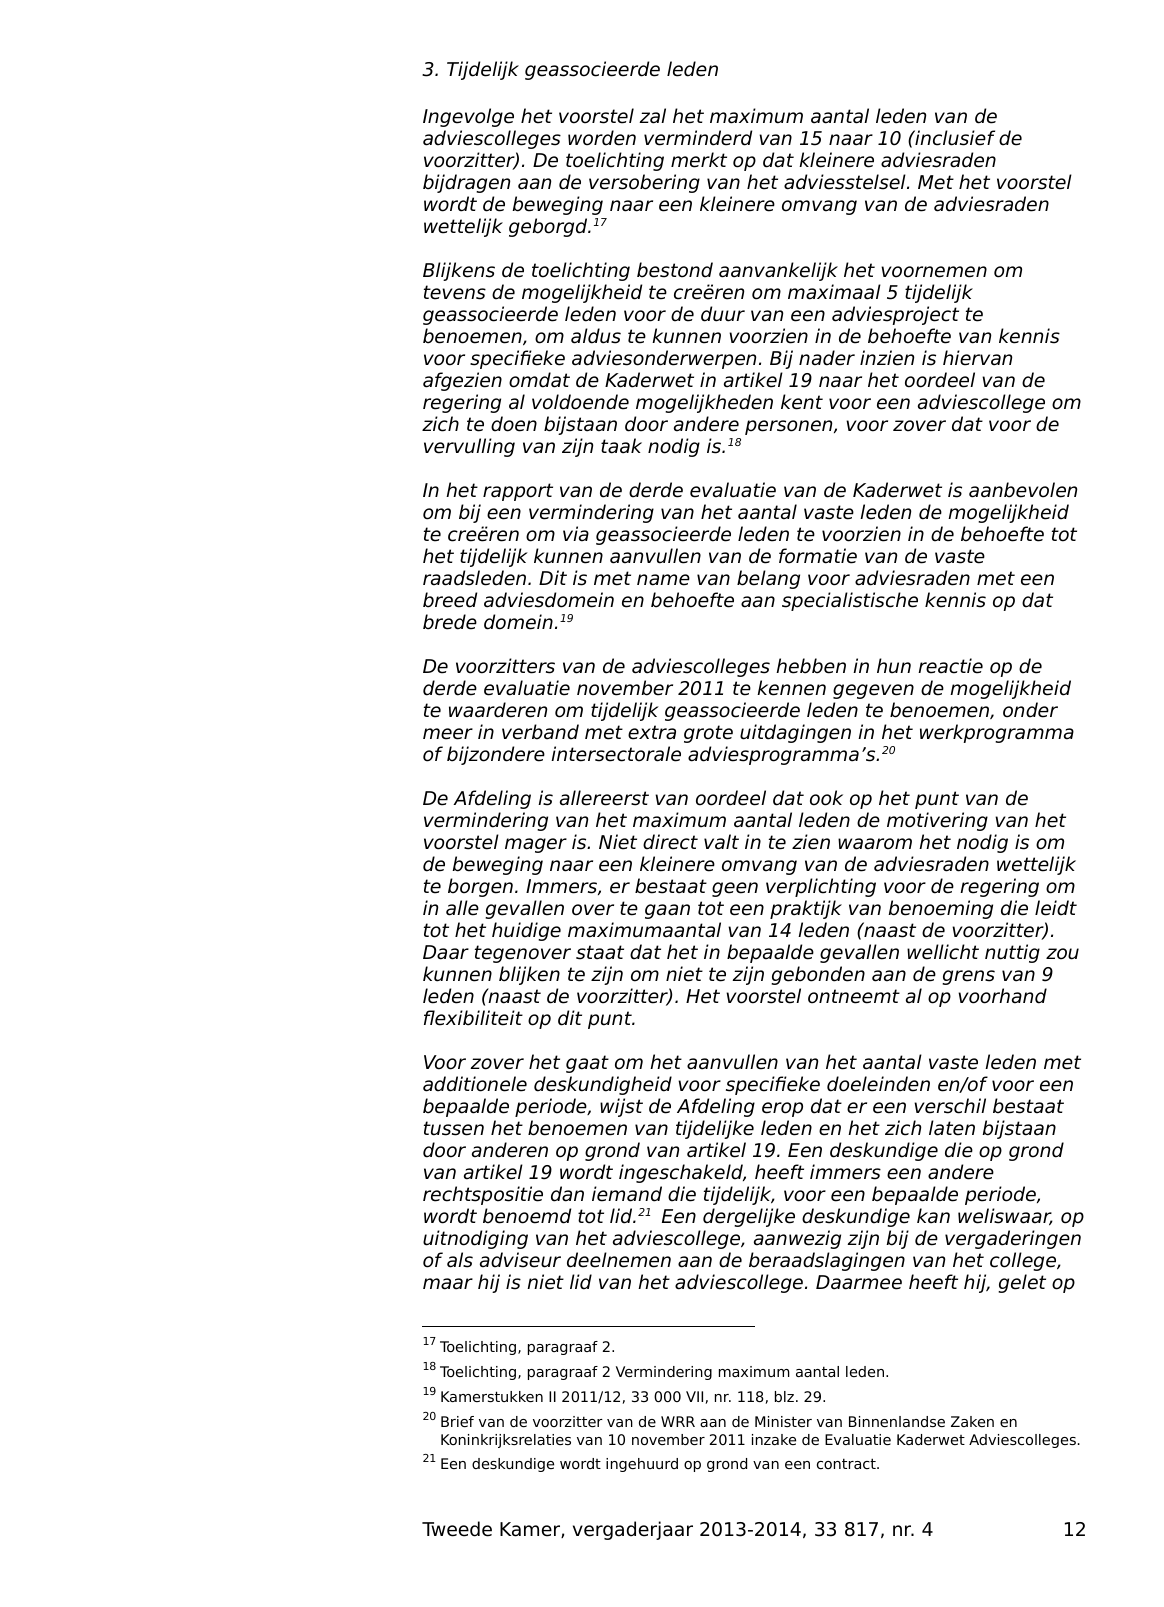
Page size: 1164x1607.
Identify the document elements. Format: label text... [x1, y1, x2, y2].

text Een deskundige wordt ingehuurd op grond van een contract. [422, 1452, 1087, 1474]
subtitle 3. Tijdelijk geassocieerde leden [422, 59, 1087, 81]
text De voorzitters van de adviescolleges hebben in hun reactie op de derde evaluatie november 2011 te kennen gegeven de mogelijkheid te waarderen om tijdelijk geassocieerde leden te benoemen, onder meer in verband met extra grote uitdagingen in het werkprogramma of bijzondere intersectorale adviesprogramma’s. [422, 656, 1087, 766]
text Ingevolge het voorstel zal het maximum aantal leden van de adviescolleges worden verminderd van 15 naar 10 (inclusief de voorzitter). De toelichting merkt op dat kleinere adviesraden bijdragen aan de versobering van het adviesstelsel. Met het voorstel wordt de beweging naar een kleinere omvang van de adviesraden wettelijk geborgd. [422, 106, 1087, 238]
text De Afdeling is allereerst van oordeel dat ook op het punt van de vermindering van het maximum aantal leden de motivering van het voorstel mager is. Niet direct valt in te zien waarom het nodig is om de beweging naar een kleinere omvang van de adviesraden wettelijk te borgen. Immers, er bestaat geen verplichting voor de regering om in alle gevallen over te gaan tot een praktijk van benoeming die leidt tot het huidige maximumaantal van 14 leden (naast de voorzitter). Daar tegenover staat dat het in bepaalde gevallen wellicht nuttig zou kunnen blijken te zijn om niet te zijn gebonden aan de grens van 9 leden (naast de voorzitter). Het voorstel ontneemt al op voorhand flexibiliteit op dit punt. [422, 788, 1087, 1030]
text Toelichting, paragraaf 2 Vermindering maximum aantal leden. [422, 1360, 1087, 1382]
text Voor zover het gaat om het aanvullen van het aantal vaste leden met additionele deskundigheid voor specifieke doeleinden en/of voor een bepaalde periode, wijst de Afdeling erop dat er een verschil bestaat tussen het benoemen van tijdelijke leden en het zich laten bijstaan door anderen op grond van artikel 19. Een deskundige die op grond van artikel 19 wordt ingeschakeld, heeft immers een andere rechtspositie dan iemand die tijdelijk, voor een bepaalde periode, wordt benoemd tot lid. Een dergelijke deskundige kan weliswaar, op uitnodiging van het adviescollege, aanwezig zijn bij de vergaderingen of als adviseur deelnemen aan de beraadslagingen van het college, maar hij is niet lid van het adviescollege. Daarmee heeft hij, gelet op [422, 1052, 1087, 1294]
text In het rapport van de derde evaluatie van de Kaderwet is aanbevolen om bij een vermindering van het aantal vaste leden de mogelijkheid te creëren om via geassocieerde leden te voorzien in de behoefte tot het tijdelijk kunnen aanvullen van de formatie van de vaste raadsleden. Dit is met name van belang voor adviesraden met een breed adviesdomein en behoefte aan specialistische kennis op dat brede domein. [422, 480, 1087, 634]
text Kamerstukken II 2011/12, 33 000 VII, nr. 118, blz. 29. [422, 1385, 1087, 1407]
text Brief van de voorzitter van de WRR aan de Minister van Binnenlandse Zaken en Koninkrijksrelaties van 10 november 2011 inzake de Evaluatie Kaderwet Adviescolleges. [422, 1410, 1087, 1449]
text Toelichting, paragraaf 2. [422, 1335, 1087, 1357]
text Blijkens de toelichting bestond aanvankelijk het voornemen om tevens de mogelijkheid te creëren om maximaal 5 tijdelijk geassocieerde leden voor de duur van een adviesproject te benoemen, om aldus te kunnen voorzien in de behoefte van kennis voor specifieke adviesonderwerpen. Bij nader inzien is hiervan afgezien omdat de Kaderwet in artikel 19 naar het oordeel van de regering al voldoende mogelijkheden kent voor een adviescollege om zich te doen bijstaan door andere personen, voor zover dat voor de vervulling van zijn taak nodig is. [422, 260, 1087, 458]
